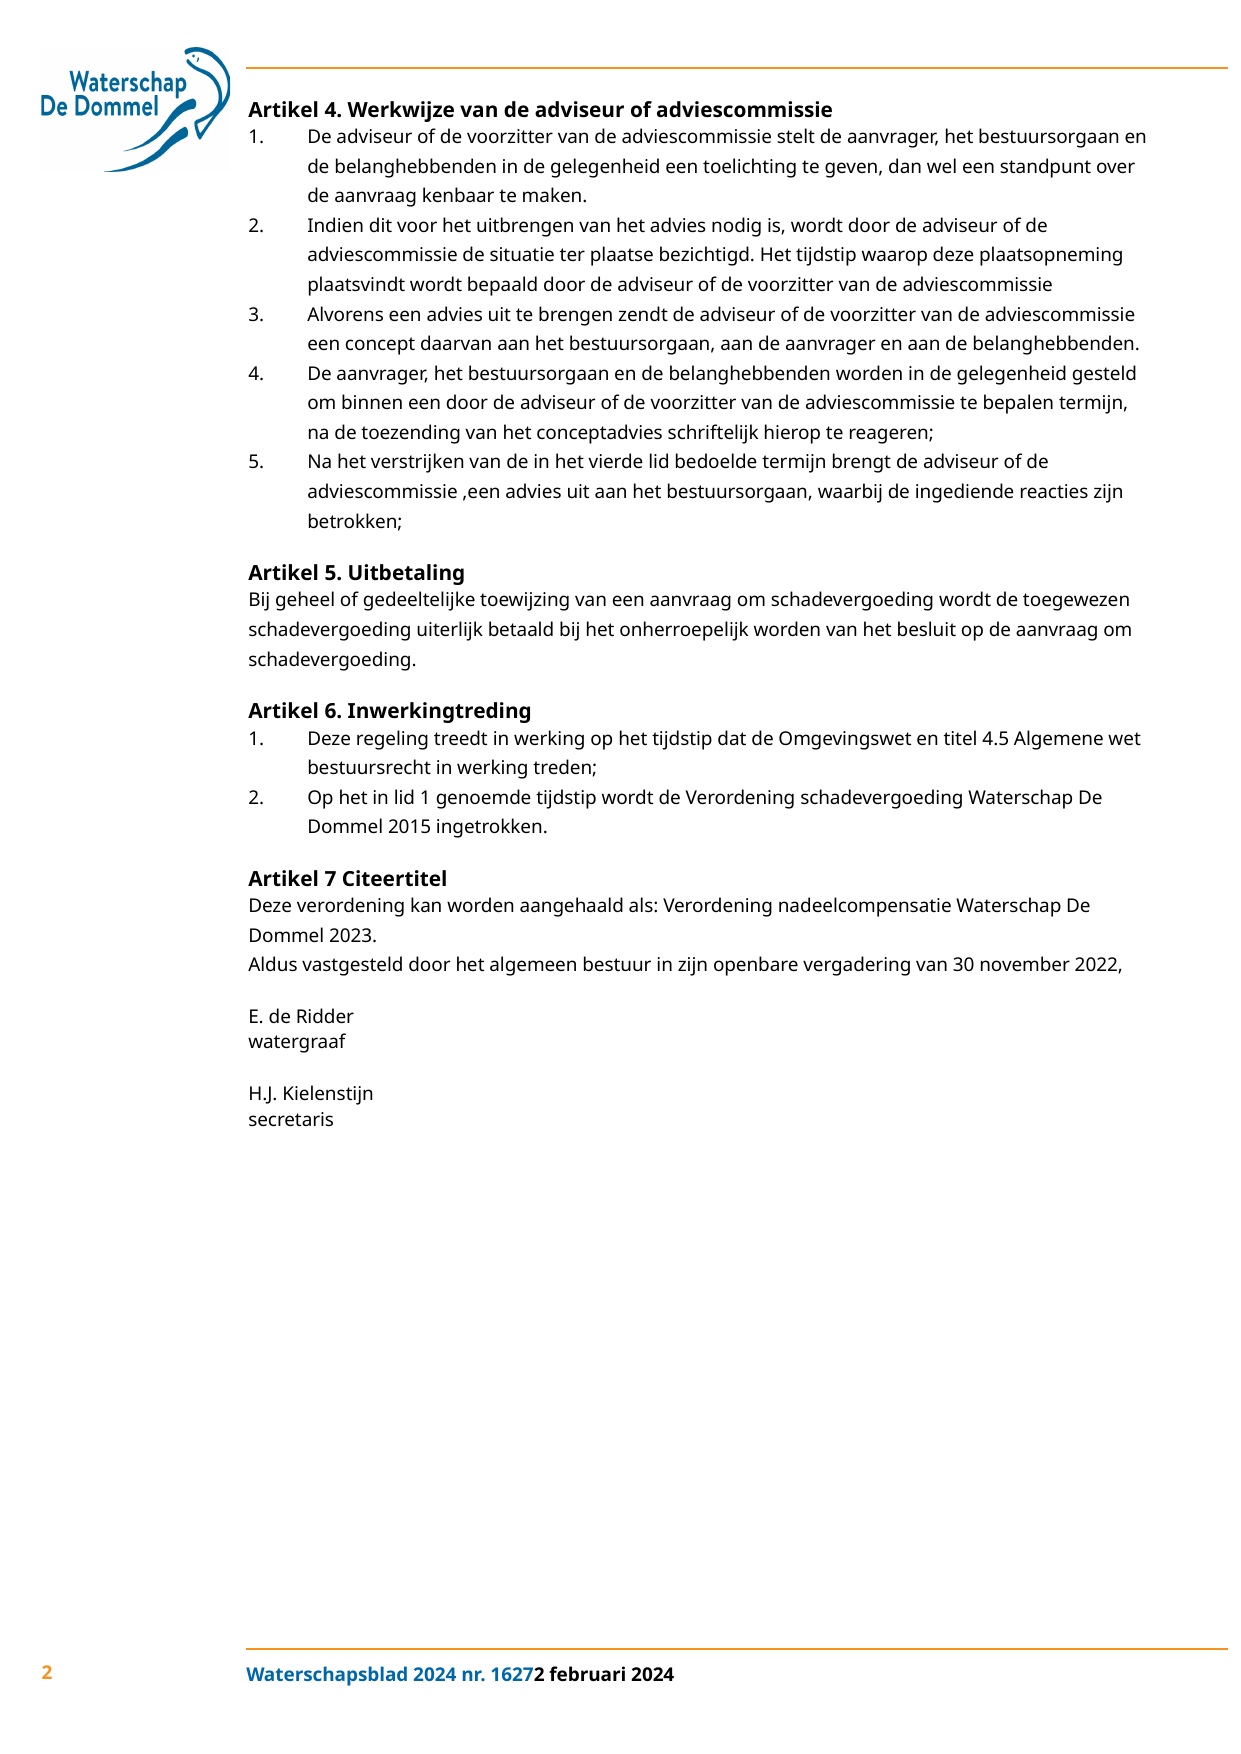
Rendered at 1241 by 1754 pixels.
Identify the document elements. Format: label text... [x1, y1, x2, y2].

text Artikel 4. Werkwijze van de adviseur of adviescommissie [248, 95, 1152, 123]
text Artikel 5. Uitbetaling [248, 558, 1152, 587]
list De aanvrager, het bestuursorgaan en de belanghebbenden worden in de gelegenheid gesteld om binnen een door de adviseur of de voorzitter van de adviescommissie te bepalen termijn, na de toezending van het conceptadvies schriftelijk hierop te reageren; [248, 360, 1152, 445]
text Bij geheel of gedeeltelijke toewijzing van een aanvraag om schadevergoeding wordt de toegewezen schadevergoeding uiterlijk betaald bij het onherroepelijk worden van het besluit op de aanvraag om schadevergoeding. [248, 587, 1152, 672]
list Op het in lid 1 genoemde tijdstip wordt de Verordening schadevergoeding Waterschap De Dommel 2015 ingetrokken. [248, 784, 1152, 839]
list De adviseur of de voorzitter van de adviescommissie stelt de aanvrager, het bestuursorgaan en de belanghebbenden in de gelegenheid een toelichting te geven, dan wel een standpunt over de aanvraag kenbaar te maken. [248, 123, 1152, 208]
list Na het verstrijken van de in het vierde lid bedoelde termijn brengt de adviseur of de adviescommissie ,een advies uit aan het bestuursorgaan, waarbij de ingediende reacties zijn betrokken; [248, 449, 1152, 533]
text secretaris [248, 1106, 1152, 1132]
text Aldus vastgesteld door het algemeen bestuur in zijn openbare vergadering van 30 november 2022, [248, 951, 1152, 977]
picture [198, 118, 210, 131]
text Artikel 7 Citeertitel [248, 864, 1152, 892]
picture [45, 99, 51, 111]
text H.J. Kielenstijn [248, 1080, 1152, 1106]
text Deze verordening kan worden aangehaald als: Verordening nadeelcompensatie Waterschap De Dommel 2023. [248, 892, 1152, 948]
picture [204, 47, 231, 76]
text watergraaf [248, 1029, 1152, 1054]
text Artikel 6. Inwerkingtreding [248, 696, 1152, 725]
list Indien dit voor het uitbrengen van het advies nodig is, wordt door de adviseur of de adviescommissie de situatie ter plaatse bezichtigd. Het tijdstip waarop deze plaatsopneming plaatsvindt wordt bepaald door de adviseur of de voorzitter van de adviescommissie [248, 212, 1152, 297]
list Deze regeling treedt in werking op het tijdstip dat de Omgevingswet en titel 4.5 Algemene wet bestuursrecht in werking treden; [248, 725, 1152, 780]
picture [41, 47, 231, 172]
list Alvorens een advies uit te brengen zendt de adviseur of de voorzitter van de adviescommissie een concept daarvan aan het bestuursorgaan, aan de aanvrager en aan de belanghebbenden. [248, 301, 1152, 356]
text E. de Ridder [248, 1003, 1152, 1029]
